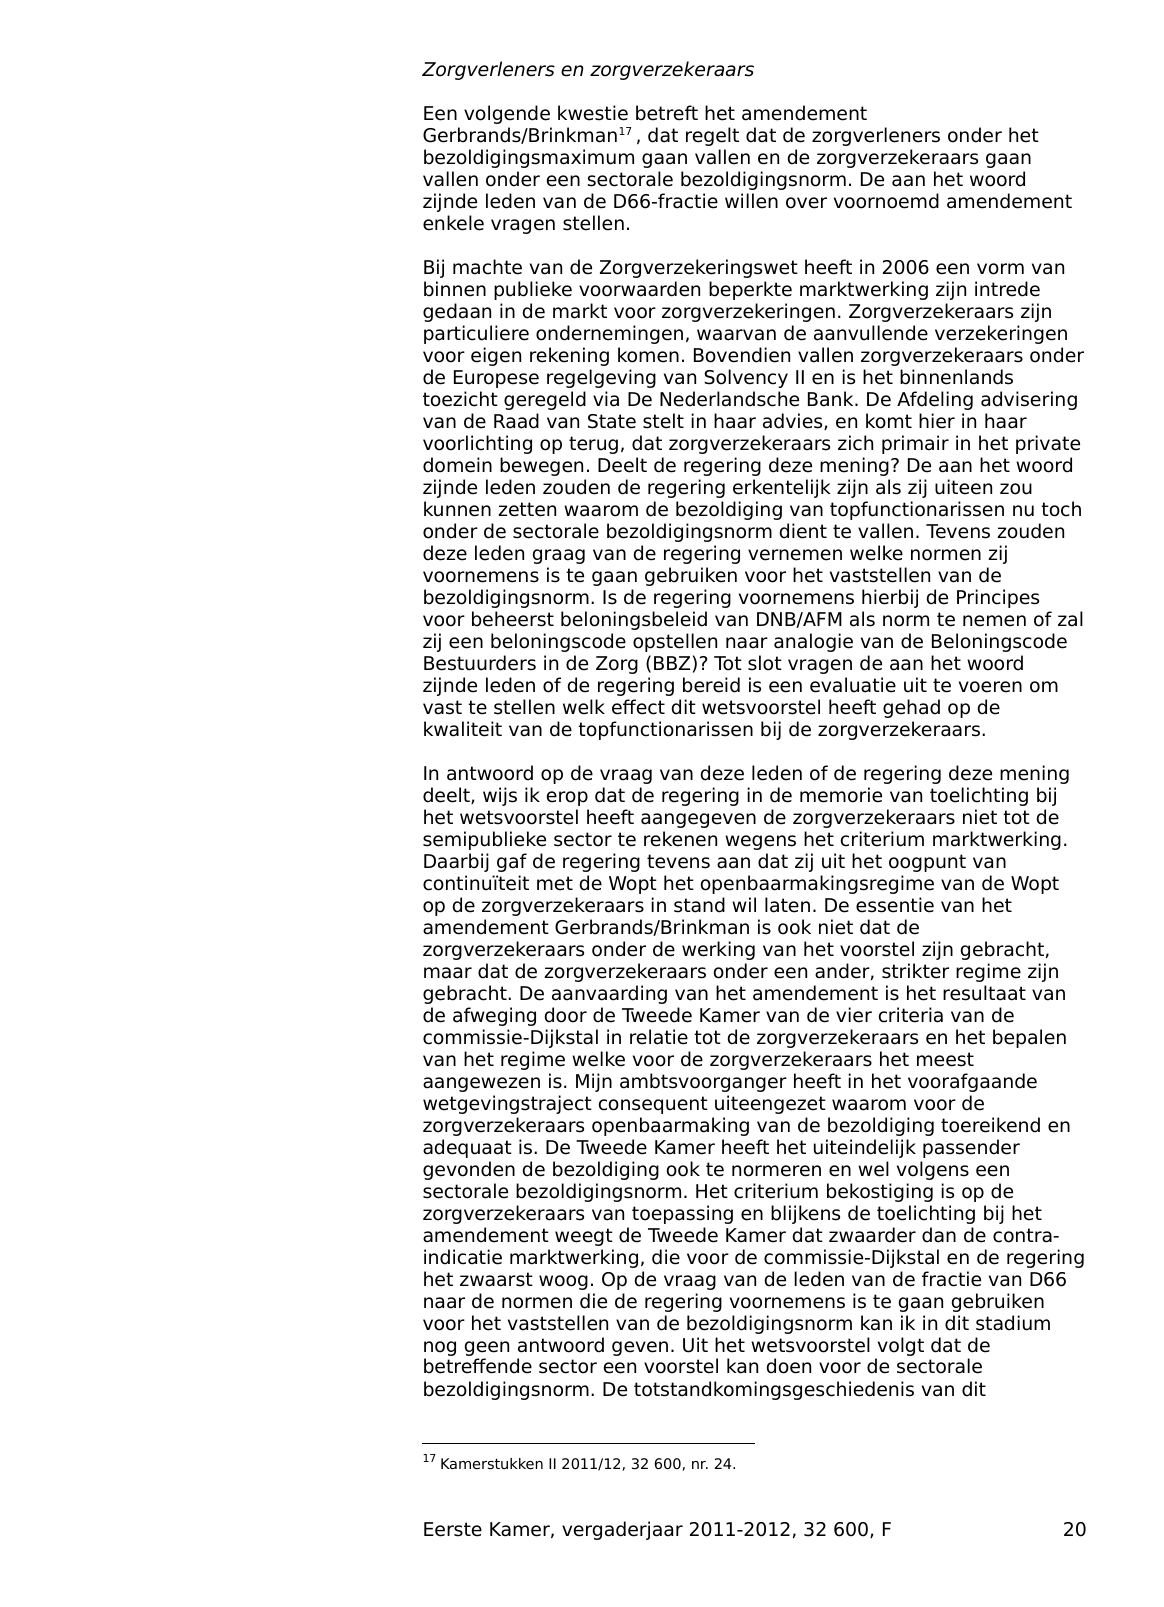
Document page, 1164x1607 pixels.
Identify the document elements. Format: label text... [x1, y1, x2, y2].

text Bij machte van de Zorgverzekeringswet heeft in 2006 een vorm van binnen publieke voorwaarden beperkte marktwerking zijn intrede gedaan in de markt voor zorgverzekeringen. Zorgverzekeraars zijn particuliere ondernemingen, waarvan de aanvullende verzekeringen voor eigen rekening komen. Bovendien vallen zorgverzekeraars onder de Europese regelgeving van Solvency II en is het binnenlands toezicht geregeld via De Nederlandsche Bank. De Afdeling advisering van de Raad van State stelt in haar advies, en komt hier in haar voorlichting op terug, dat zorgverzekeraars zich primair in het private domein bewegen. Deelt de regering deze mening? De aan het woord zijnde leden zouden de regering erkentelijk zijn als zij uiteen zou kunnen zetten waarom de bezoldiging van topfunctionarissen nu toch onder de sectorale bezoldigingsnorm dient te vallen. Tevens zouden deze leden graag van de regering vernemen welke normen zij voornemens is te gaan gebruiken voor het vaststellen van de bezoldigingsnorm. Is de regering voornemens hierbij de Principes voor beheerst beloningsbeleid van DNB/AFM als norm te nemen of zal zij een beloningscode opstellen naar analogie van de Beloningscode Bestuurders in de Zorg (BBZ)? Tot slot vragen de aan het woord zijnde leden of de regering bereid is een evaluatie uit te voeren om vast te stellen welk effect dit wetsvoorstel heeft gehad op de kwaliteit van de topfunctionarissen bij de zorgverzekeraars. [422, 257, 1087, 741]
text Een volgende kwestie betreft het amendement Gerbrands/Brinkman, dat regelt dat de zorgverleners onder het bezoldigingsmaximum gaan vallen en de zorgverzekeraars gaan vallen onder een sectorale bezoldigingsnorm. De aan het woord zijnde leden van de D66-fractie willen over voornoemd amendement enkele vragen stellen. [422, 103, 1087, 235]
text In antwoord op de vraag van deze leden of de regering deze mening deelt, wijs ik erop dat de regering in de memorie van toelichting bij het wetsvoorstel heeft aangegeven de zorgverzekeraars niet tot de semipublieke sector te rekenen wegens het criterium marktwerking. Daarbij gaf de regering tevens aan dat zij uit het oogpunt van continuïteit met de Wopt het openbaarmakingsregime van de Wopt op de zorgverzekeraars in stand wil laten. De essentie van het amendement Gerbrands/Brinkman is ook niet dat de zorgverzekeraars onder de werking van het voorstel zijn gebracht, maar dat de zorgverzekeraars onder een ander, strikter regime zijn gebracht. De aanvaarding van het amendement is het resultaat van de afweging door de Tweede Kamer van de vier criteria van de commissie-Dijkstal in relatie tot de zorgverzekeraars en het bepalen van het regime welke voor de zorgverzekeraars het meest aangewezen is. Mijn ambtsvoorganger heeft in het voorafgaande wetgevingstraject consequent uiteengezet waarom voor de zorgverzekeraars openbaarmaking van de bezoldiging toereikend en adequaat is. De Tweede Kamer heeft het uiteindelijk passender gevonden de bezoldiging ook te normeren en wel volgens een sectorale bezoldigingsnorm. Het criterium bekostiging is op de zorgverzekeraars van toepassing en blijkens de toelichting bij het amendement weegt de Tweede Kamer dat zwaarder dan de contra-indicatie marktwerking, die voor de commissie-Dijkstal en de regering het zwaarst woog. Op de vraag van de leden van de fractie van D66 naar de normen die de regering voornemens is te gaan gebruiken voor het vaststellen van de bezoldigingsnorm kan ik in dit stadium nog geen antwoord geven. Uit het wetsvoorstel volgt dat de betreffende sector een voorstel kan doen voor de sectorale bezoldigingsnorm. De totstandkomingsgeschiedenis van dit [422, 763, 1087, 1400]
text Kamerstukken II 2011/12, 32 600, nr. 24. [422, 1452, 1087, 1474]
subtitle Zorgverleners en zorgverzekeraars [422, 59, 1087, 81]
